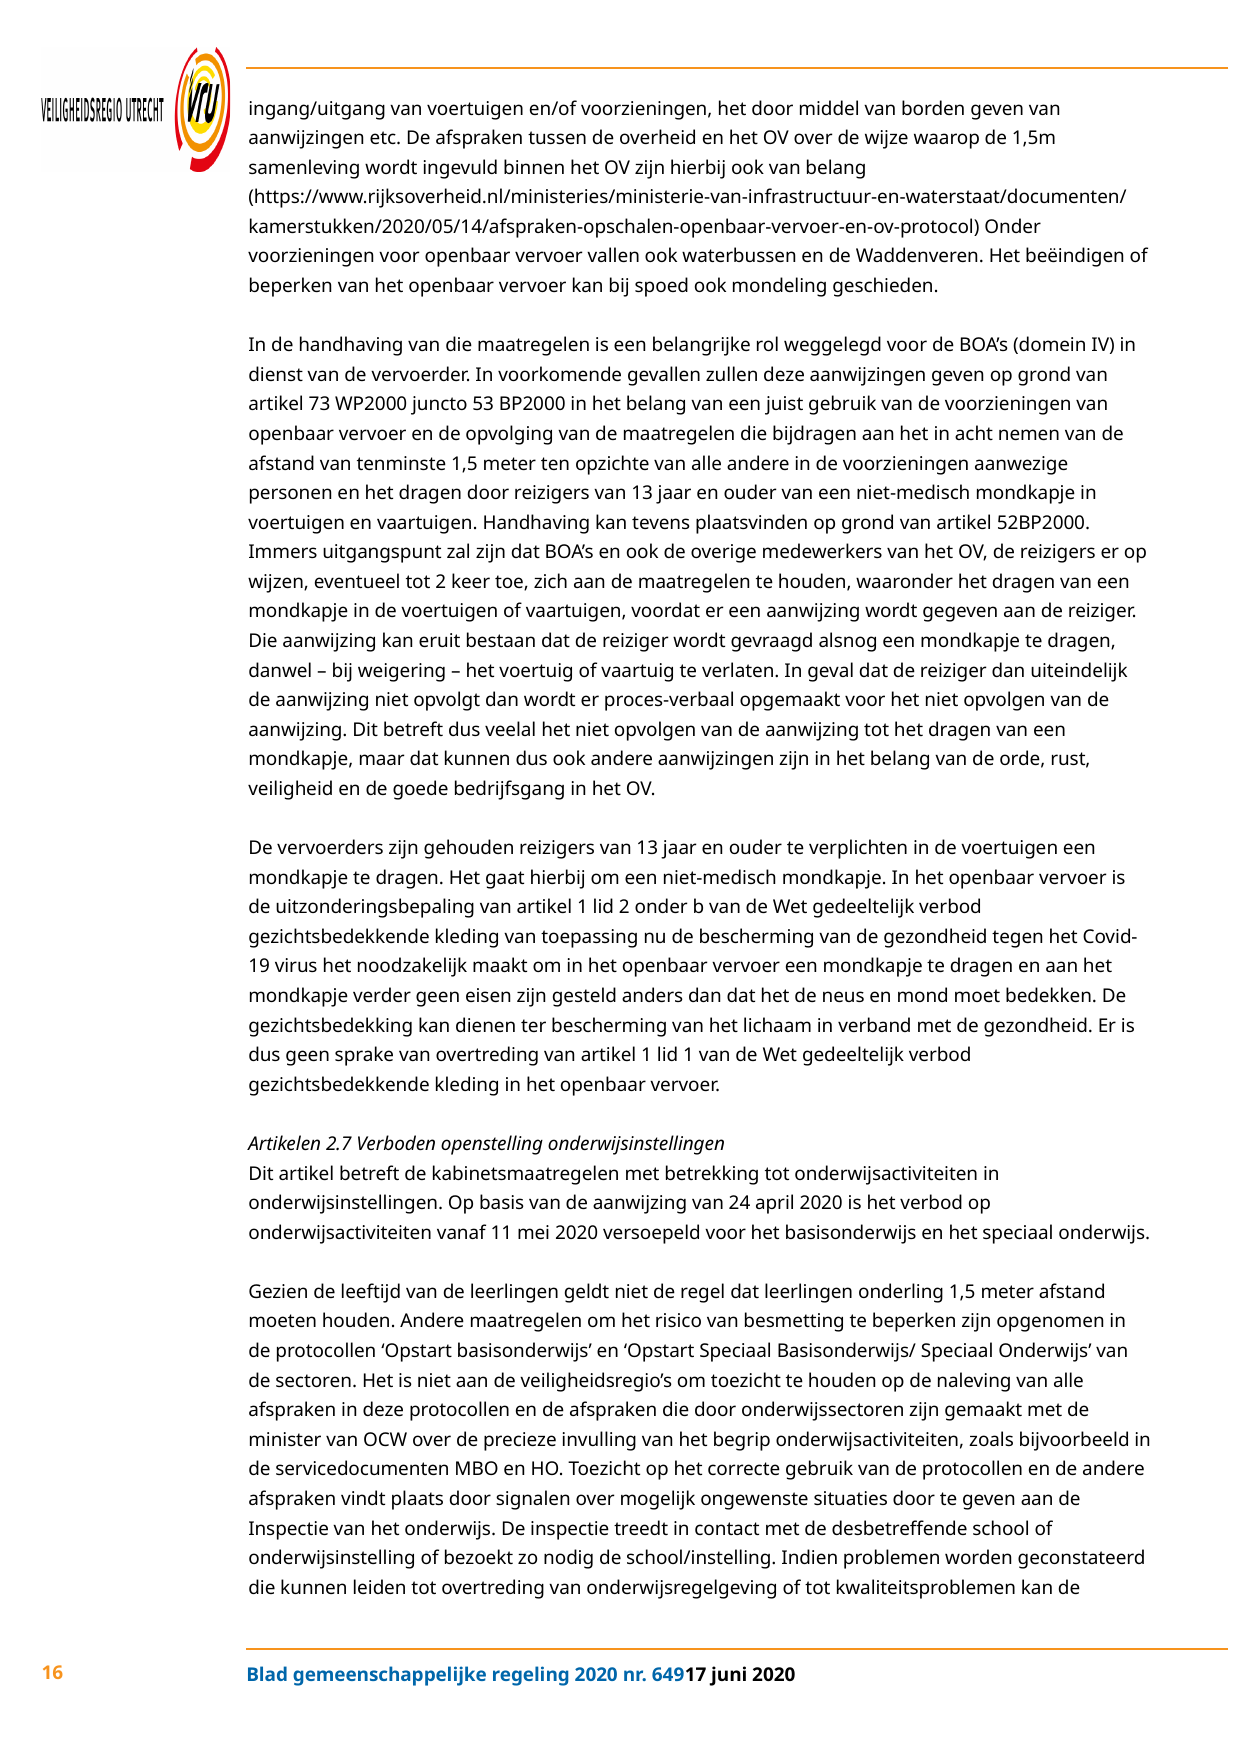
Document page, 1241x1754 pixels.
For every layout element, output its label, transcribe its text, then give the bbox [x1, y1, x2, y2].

text Gezien de leeftijd van de leerlingen geldt niet de regel dat leerlingen onderling 1,5 meter afstand moeten houden. Andere maatregelen om het risico van besmetting te beperken zijn opgenomen in de protocollen ‘Opstart basisonderwijs’ en ‘Opstart Speciaal Basisonderwijs/ Speciaal Onderwijs’ van de sectoren. Het is niet aan de veiligheidsregio’s om toezicht te houden op de naleving van alle afspraken in deze protocollen en de afspraken die door onderwijssectoren zijn gemaakt met de minister van OCW over de precieze invulling van het begrip onderwijsactiviteiten, zoals bijvoorbeeld in de servicedocumenten MBO en HO. Toezicht op het correcte gebruik van de protocollen en de andere afspraken vindt plaats door signalen over mogelijk ongewenste situaties door te geven aan de Inspectie van het onderwijs. De inspectie treedt in contact met de desbetreffende school of onderwijsinstelling of bezoekt zo nodig de school/instelling. Indien problemen worden geconstateerd die kunnen leiden tot overtreding van onderwijsregelgeving of tot kwaliteitsproblemen kan de [248, 1278, 1152, 1600]
text De vervoerders zijn gehouden reizigers van 13 jaar en ouder te verplichten in de voertuigen een mondkapje te dragen. Het gaat hierbij om een niet-medisch mondkapje. In het openbaar vervoer is de uitzonderingsbepaling van artikel 1 lid 2 onder b van de Wet gedeeltelijk verbod gezichtsbedekkende kleding van toepassing nu de bescherming van de gezondheid tegen het Covid-19 virus het noodzakelijk maakt om in het openbaar vervoer een mondkapje te dragen en aan het mondkapje verder geen eisen zijn gesteld anders dan dat het de neus en mond moet bedekken. De gezichtsbedekking kan dienen ter bescherming van het lichaam in verband met de gezondheid. Er is dus geen sprake van overtreding van artikel 1 lid 1 van de Wet gedeeltelijk verbod gezichtsbedekkende kleding in het openbaar vervoer. [248, 834, 1152, 1097]
text Artikelen 2.7 Verboden openstelling onderwijsinstellingen [248, 1130, 1152, 1156]
text Immers uitgangspunt zal zijn dat BOA’s en ook de overige medewerkers van het OV, de reizigers er op wijzen, eventueel tot 2 keer toe, zich aan de maatregelen te houden, waaronder het dragen van een mondkapje in de voertuigen of vaartuigen, voordat er een aanwijzing wordt gegeven aan de reiziger. Die aanwijzing kan eruit bestaan dat de reiziger wordt gevraagd alsnog een mondkapje te dragen, danwel – bij weigering – het voertuig of vaartuig te verlaten. In geval dat de reiziger dan uiteindelijk de aanwijzing niet opvolgt dan wordt er proces-verbaal opgemaakt voor het niet opvolgen van de aanwijzing. Dit betreft dus veelal het niet opvolgen van de aanwijzing tot het dragen van een mondkapje, maar dat kunnen dus ook andere aanwijzingen zijn in het belang van de orde, rust, veiligheid en de goede bedrijfsgang in het OV. [248, 538, 1152, 801]
text Dit artikel betreft de kabinetsmaatregelen met betrekking tot onderwijsactiviteiten in onderwijsinstellingen. Op basis van de aanwijzing van 24 april 2020 is het verbod op onderwijsactiviteiten vanaf 11 mei 2020 versoepeld voor het basisonderwijs en het speciaal onderwijs. [248, 1160, 1152, 1245]
text In de handhaving van die maatregelen is een belangrijke rol weggelegd voor de BOA’s (domein IV) in dienst van de vervoerder. In voorkomende gevallen zullen deze aanwijzingen geven op grond van artikel 73 WP2000 juncto 53 BP2000 in het belang van een juist gebruik van de voorzieningen van openbaar vervoer en de opvolging van de maatregelen die bijdragen aan het in acht nemen van de afstand van tenminste 1,5 meter ten opzichte van alle andere in de voorzieningen aanwezige personen en het dragen door reizigers van 13 jaar en ouder van een niet-medisch mondkapje in voertuigen en vaartuigen. Handhaving kan tevens plaatsvinden op grond van artikel 52BP2000. [248, 331, 1152, 535]
picture [41, 47, 231, 172]
text ingang/uitgang van voertuigen en/of voorzieningen, het door middel van borden geven van aanwijzingen etc. De afspraken tussen de overheid en het OV over de wijze waarop de 1,5m samenleving wordt ingevuld binnen het OV zijn hierbij ook van belang (https://www.rijksoverheid.nl/ministeries/ministerie-van-infrastructuur-en-waterstaat/documenten/kamerstukken/2020/05/14/afspraken-opschalen-openbaar-vervoer-en-ov-protocol) Onder voorzieningen voor openbaar vervoer vallen ook waterbussen en de Waddenveren. Het beëindigen of beperken van het openbaar vervoer kan bij spoed ook mondeling geschieden. [248, 95, 1152, 298]
